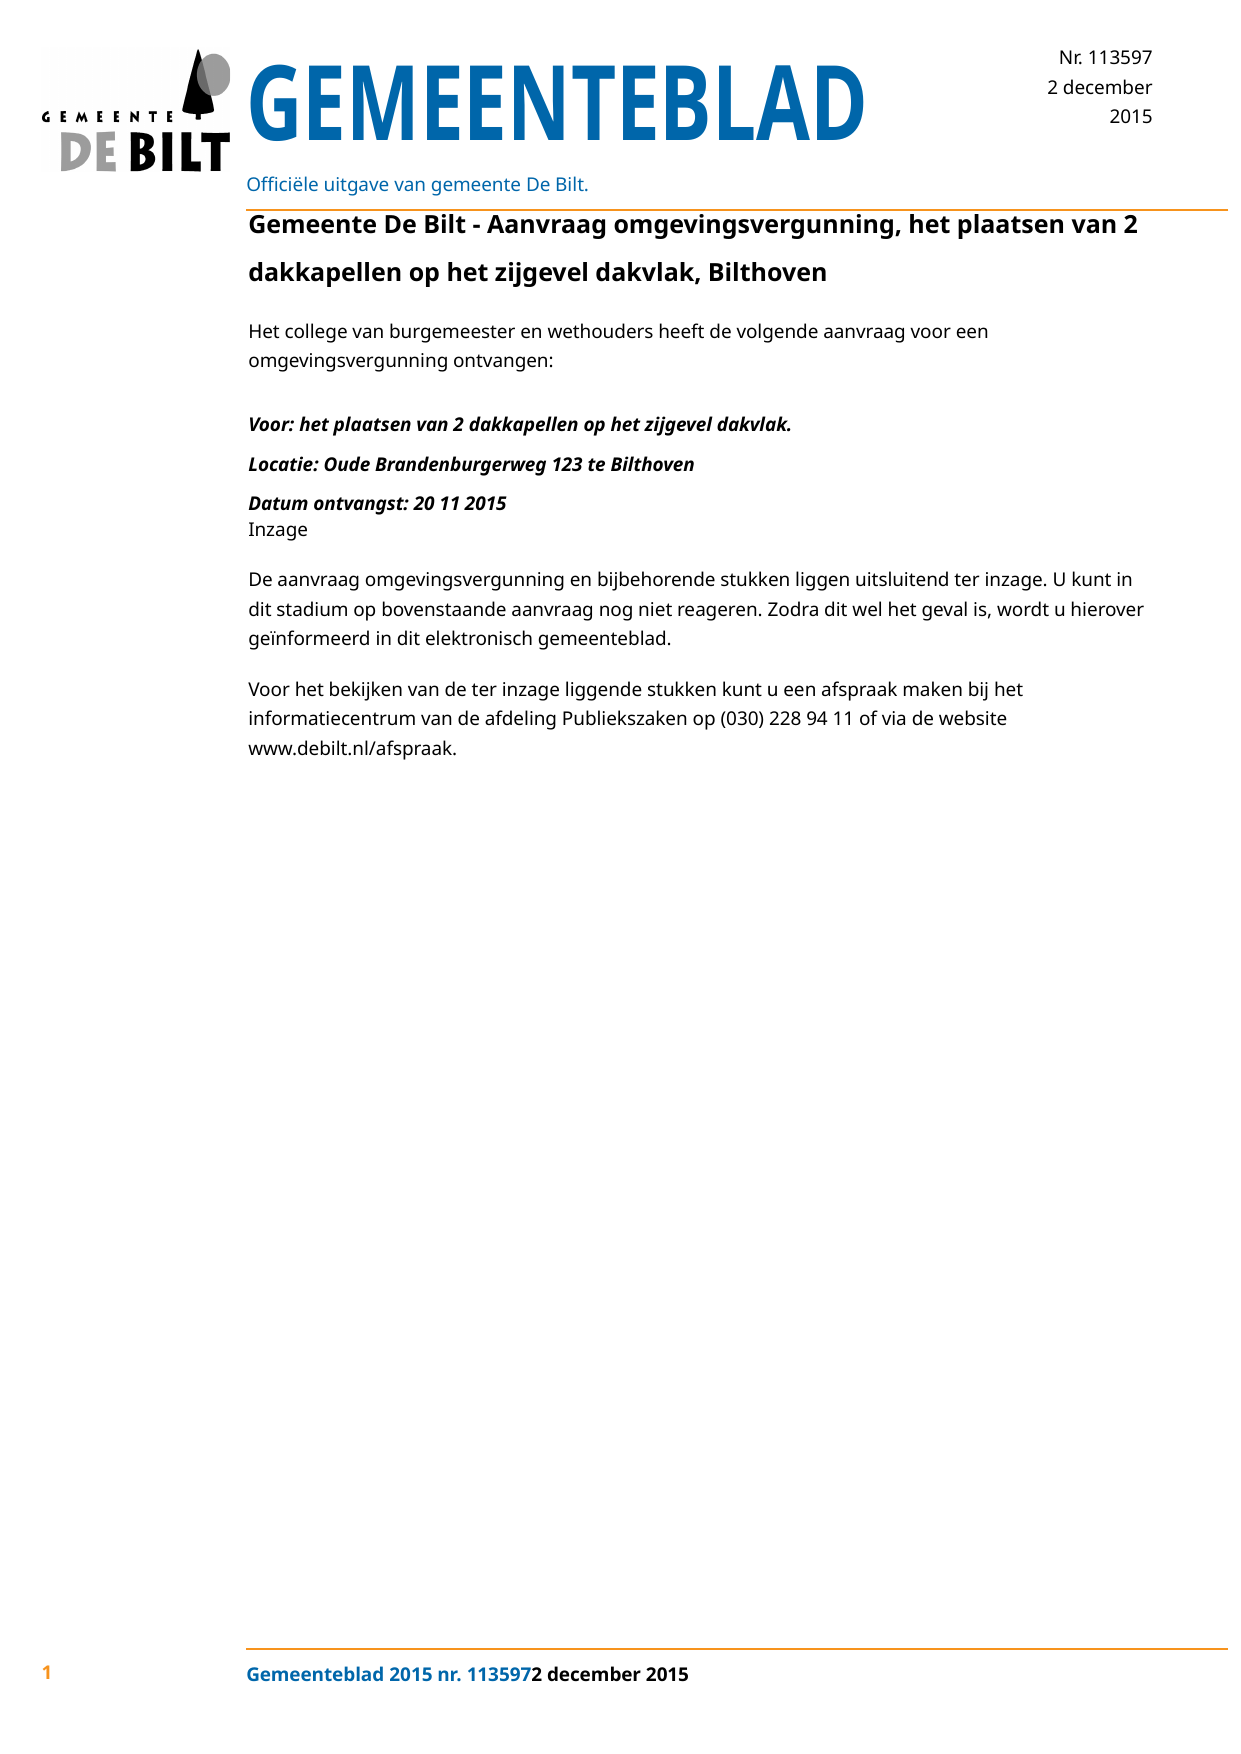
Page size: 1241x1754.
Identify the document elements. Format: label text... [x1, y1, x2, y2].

text Datum ontvangst: 20 11 2015 [248, 490, 1152, 516]
picture [41, 47, 231, 172]
text Gemeente De Bilt - Aanvraag omgevingsvergunning, het plaatsen van 2 dakkapellen op het zijgevel dakvlak, Bilthoven [248, 211, 1152, 288]
text De aanvraag omgevingsvergunning en bijbehorende stukken liggen uitsluitend ter inzage. U kunt in dit stadium op bovenstaande aanvraag nog niet reageren. Zodra dit wel het geval is, wordt u hierover geïnformeerd in dit elektronisch gemeenteblad. [248, 566, 1152, 651]
text Voor het bekijken van de ter inzage liggende stukken kunt u een afspraak maken bij het informatiecentrum van de afdeling Publiekszaken op (030) 228 94 11 of via de website www.debilt.nl/afspraak. [248, 676, 1152, 761]
text Voor: het plaatsen van 2 dakkapellen op het zijgevel dakvlak. [248, 411, 1152, 437]
text Locatie: Oude Brandenburgerweg 123 te Bilthoven [248, 451, 1152, 476]
text Het college van burgemeester en wethouders heeft de volgende aanvraag voor een omgevingsvergunning ontvangen: [248, 318, 1152, 373]
text Inzage [248, 516, 1152, 541]
